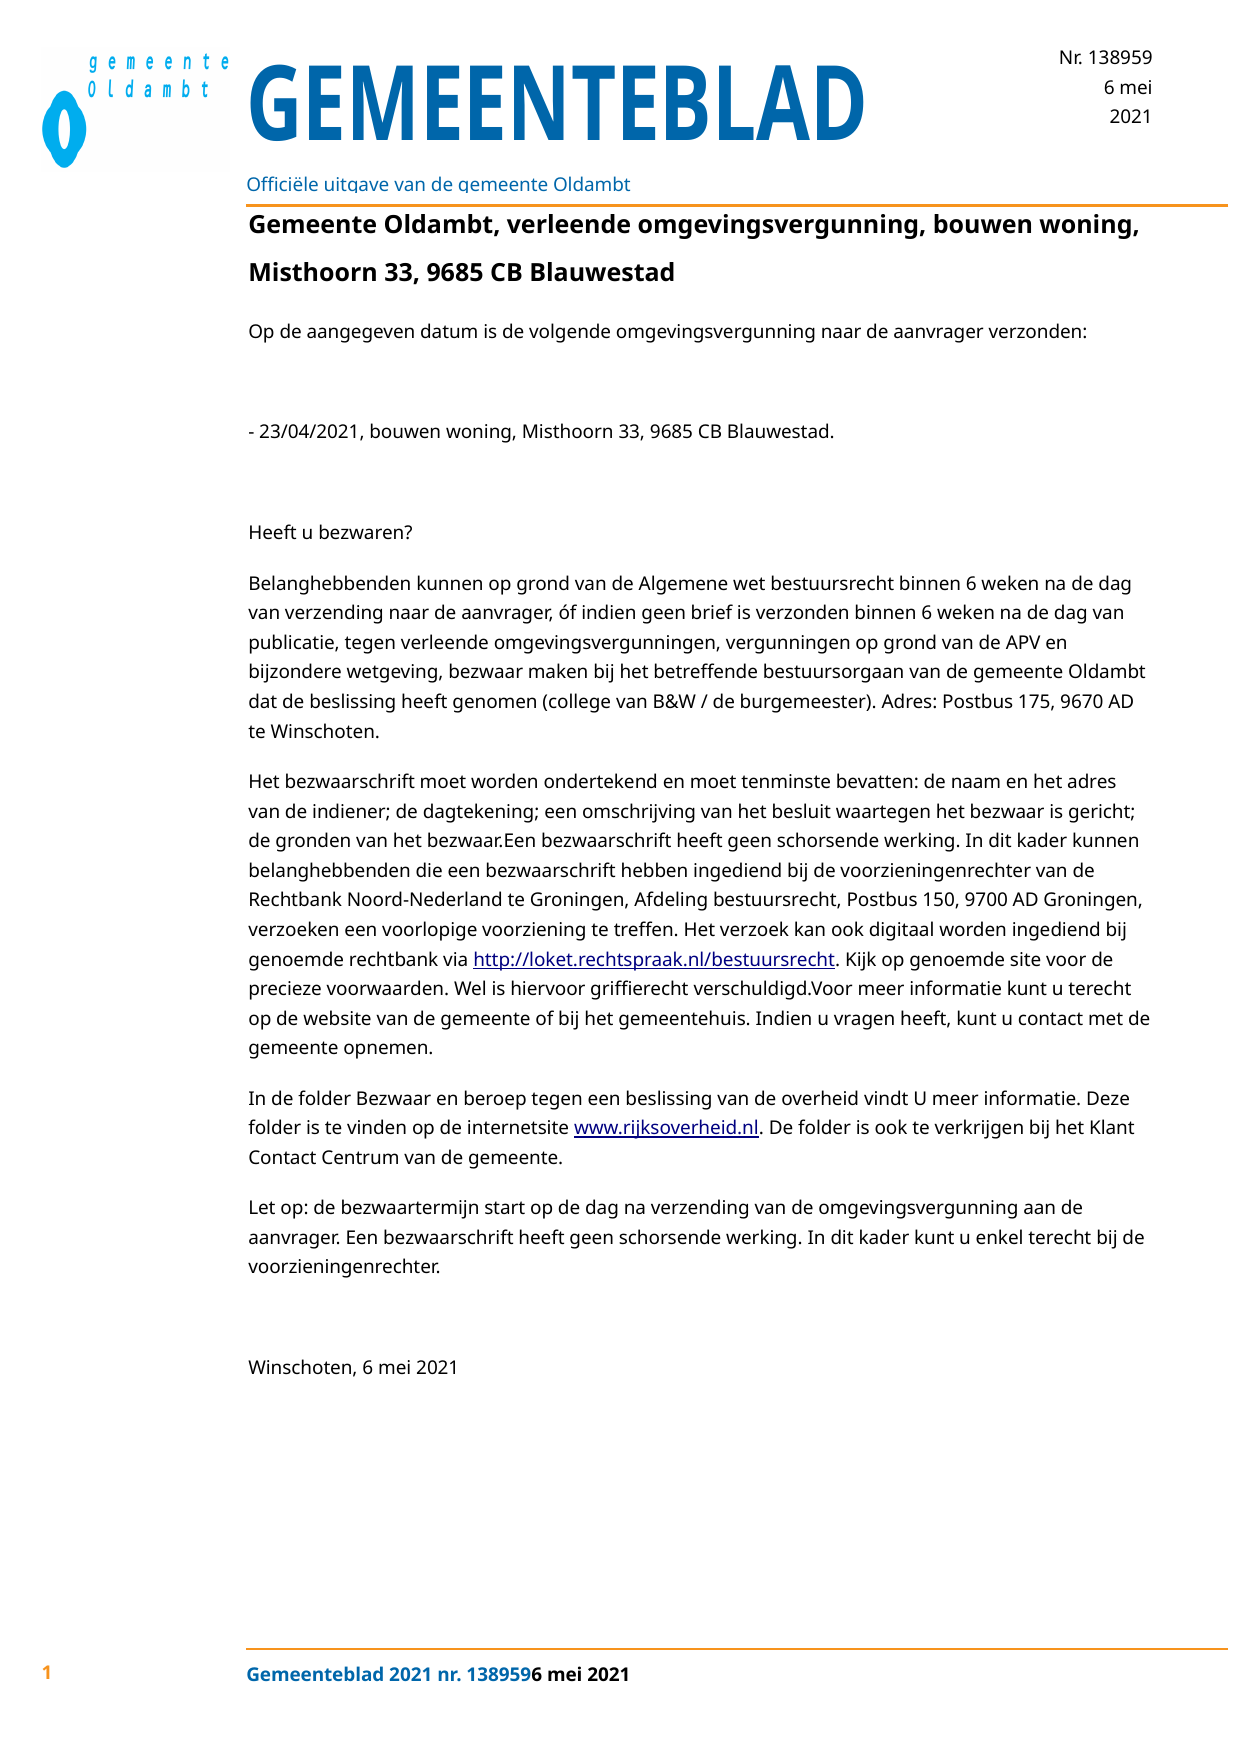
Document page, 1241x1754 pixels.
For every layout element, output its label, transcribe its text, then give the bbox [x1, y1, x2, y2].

text - 23/04/2021, bouwen woning, Misthoorn 33, 9685 CB Blauwestad. [248, 419, 1152, 444]
text Let op: de bezwaartermijn start op de dag na verzending van de omgevingsvergunning aan de aanvrager. Een bezwaarschrift heeft geen schorsende werking. In dit kader kunt u enkel terecht bij de voorzieningenrechter. [248, 1194, 1152, 1279]
text Heeft u bezwaren? [248, 519, 1152, 545]
text Gemeente Oldambt, verleende omgevingsvergunning, bouwen woning, Misthoorn 33, 9685 CB Blauwestad [248, 207, 1152, 288]
text Winschoten, 6 mei 2021 [248, 1354, 1152, 1380]
text Op de aangegeven datum is de volgende omgevingsvergunning naar de aanvrager verzonden: [248, 318, 1152, 344]
picture [41, 47, 231, 172]
text In de folder Bezwaar en beroep tegen een beslissing van de overheid vindt U meer informatie. Deze folder is te vinden op de internetsite www.rijksoverheid.nl. De folder is ook te verkrijgen bij het Klant Contact Centrum van de gemeente. [248, 1085, 1152, 1170]
text Het bezwaarschrift moet worden ondertekend en moet tenminste bevatten: de naam en het adres van de indiener; de dagtekening; een omschrijving van het besluit waartegen het bezwaar is gericht; de gronden van het bezwaar.Een bezwaarschrift heeft geen schorsende werking. In dit kader kunnen belanghebbenden die een bezwaarschrift hebben ingediend bij de voorzieningenrechter van de Rechtbank Noord-Nederland te Groningen, Afdeling bestuursrecht, Postbus 150, 9700 AD Groningen, verzoeken een voorlopige voorziening te treffen. Het verzoek kan ook digitaal worden ingediend bij genoemde rechtbank via http://loket.rechtspraak.nl/bestuursrecht. Kijk op genoemde site voor de precieze voorwaarden. Wel is hiervoor griffierecht verschuldigd.Voor meer informatie kunt u terecht op de website van de gemeente of bij het gemeentehuis. Indien u vragen heeft, kunt u contact met de gemeente opnemen. [248, 768, 1152, 1060]
text Belanghebbenden kunnen op grond van de Algemene wet bestuursrecht binnen 6 weken na de dag van verzending naar de aanvrager, óf indien geen brief is verzonden binnen 6 weken na de dag van publicatie, tegen verleende omgevingsvergunningen, vergunningen op grond van de APV en bijzondere wetgeving, bezwaar maken bij het betreffende bestuursorgaan van de gemeente Oldambt dat de beslissing heeft genomen (college van B&W / de burgemeester). Adres: Postbus 175, 9670 AD te Winschoten. [248, 570, 1152, 744]
